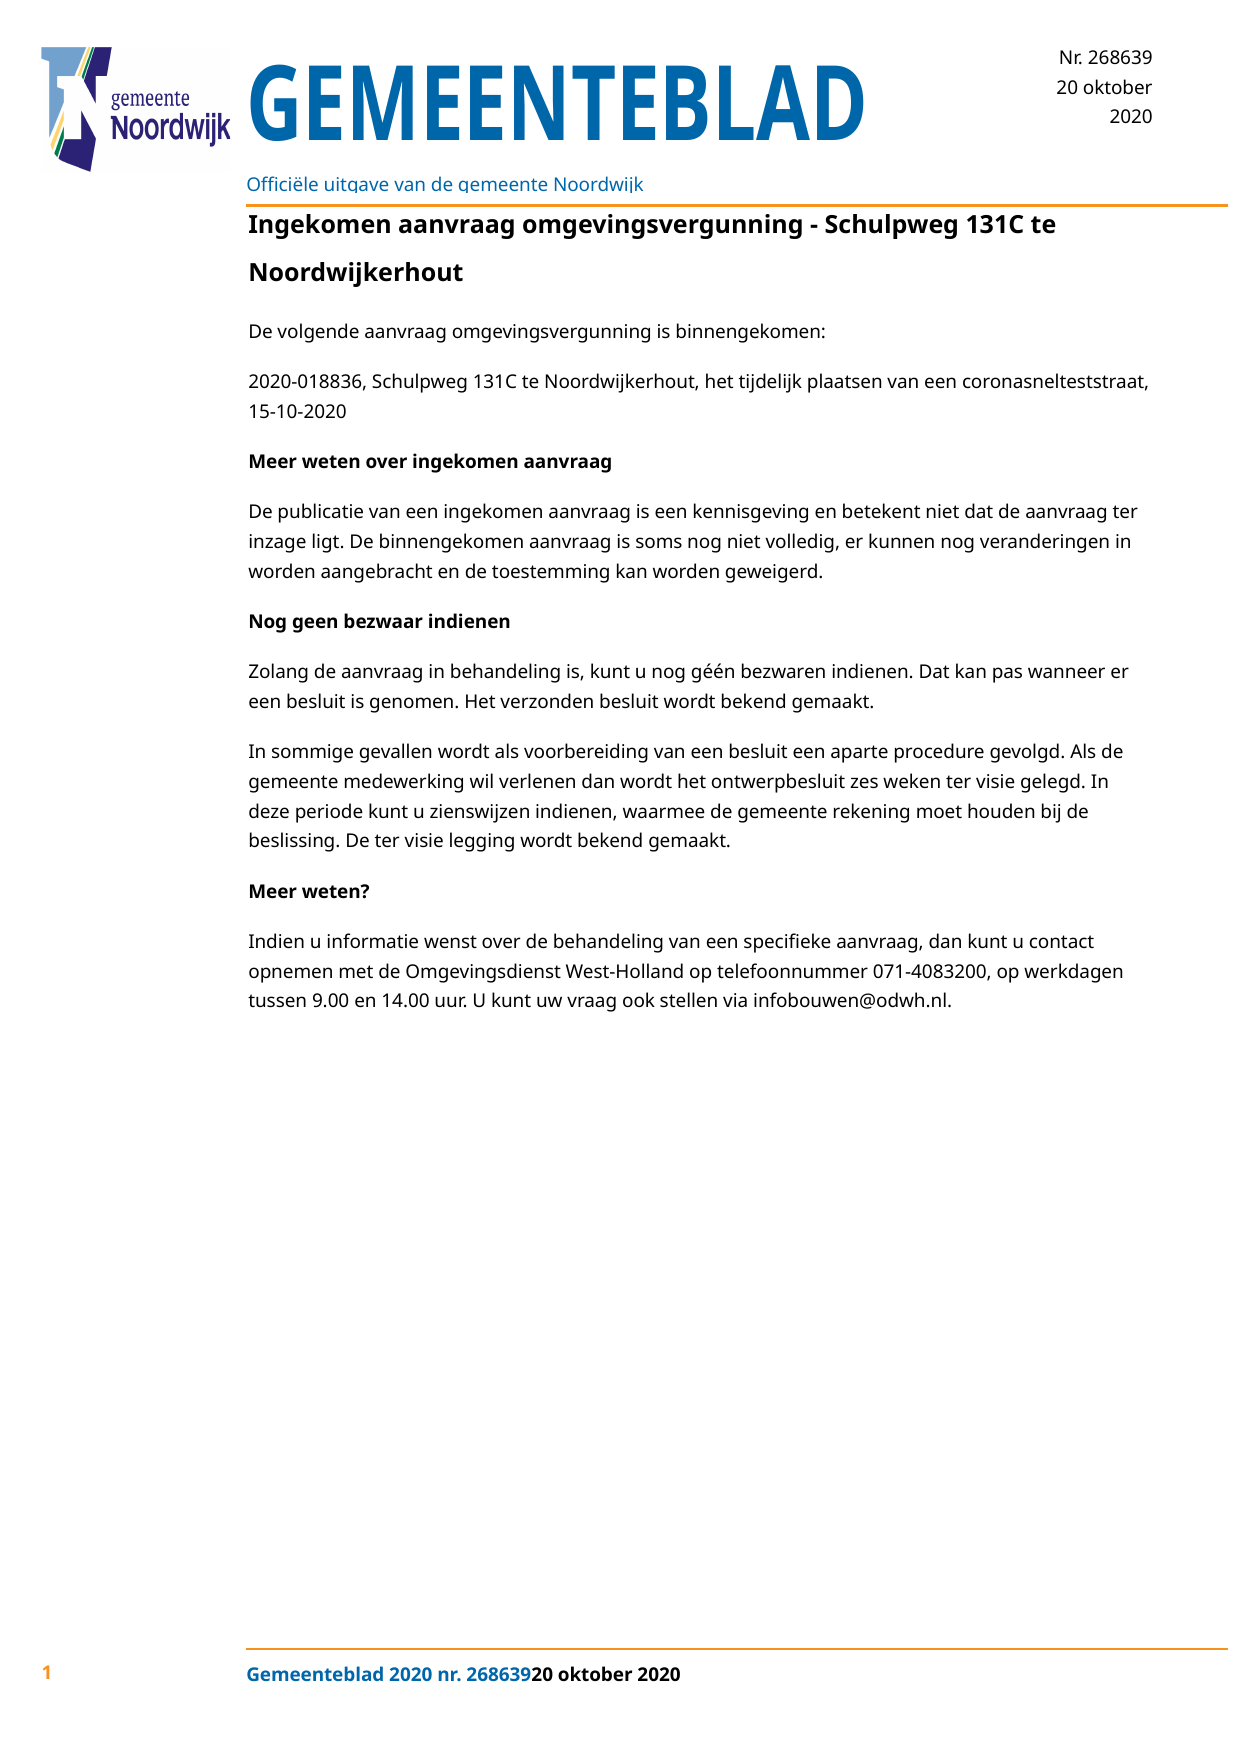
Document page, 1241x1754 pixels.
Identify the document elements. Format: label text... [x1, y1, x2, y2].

text De volgende aanvraag omgevingsvergunning is binnengekomen: [248, 318, 1152, 344]
text De publicatie van een ingekomen aanvraag is een kennisgeving en betekent niet dat de aanvraag ter inzage ligt. De binnengekomen aanvraag is soms nog niet volledig, er kunnen nog veranderingen in worden aangebracht en de toestemming kan worden geweigerd. [248, 499, 1152, 584]
text Nog geen bezwaar indienen [248, 608, 1152, 634]
text Meer weten over ingekomen aanvraag [248, 448, 1152, 474]
text Indien u informatie wenst over de behandeling van een specifieke aanvraag, dan kunt u contact opnemen met de Omgevingsdienst West-Holland op telefoonnummer 071-4083200, op werkdagen tussen 9.00 en 14.00 uur. U kunt uw vraag ook stellen via infobouwen@odwh.nl. [248, 928, 1152, 1013]
text Meer weten? [248, 878, 1152, 904]
text Zolang de aanvraag in behandeling is, kunt u nog géén bezwaren indienen. Dat kan pas wanneer er een besluit is genomen. Het verzonden besluit wordt bekend gemaakt. [248, 659, 1152, 714]
text 2020-018836, Schulpweg 131C te Noordwijkerhout, het tijdelijk plaatsen van een coronasnelteststraat, 15-10-2020 [248, 368, 1152, 424]
text Ingekomen aanvraag omgevingsvergunning - Schulpweg 131C te Noordwijkerhout [248, 207, 1152, 288]
picture [41, 47, 231, 172]
text In sommige gevallen wordt als voorbereiding van een besluit een aparte procedure gevolgd. Als de gemeente medewerking wil verlenen dan wordt het ontwerpbesluit zes weken ter visie gelegd. In deze periode kunt u zienswijzen indienen, waarmee de gemeente rekening moet houden bij de beslissing. De ter visie legging wordt bekend gemaakt. [248, 739, 1152, 853]
